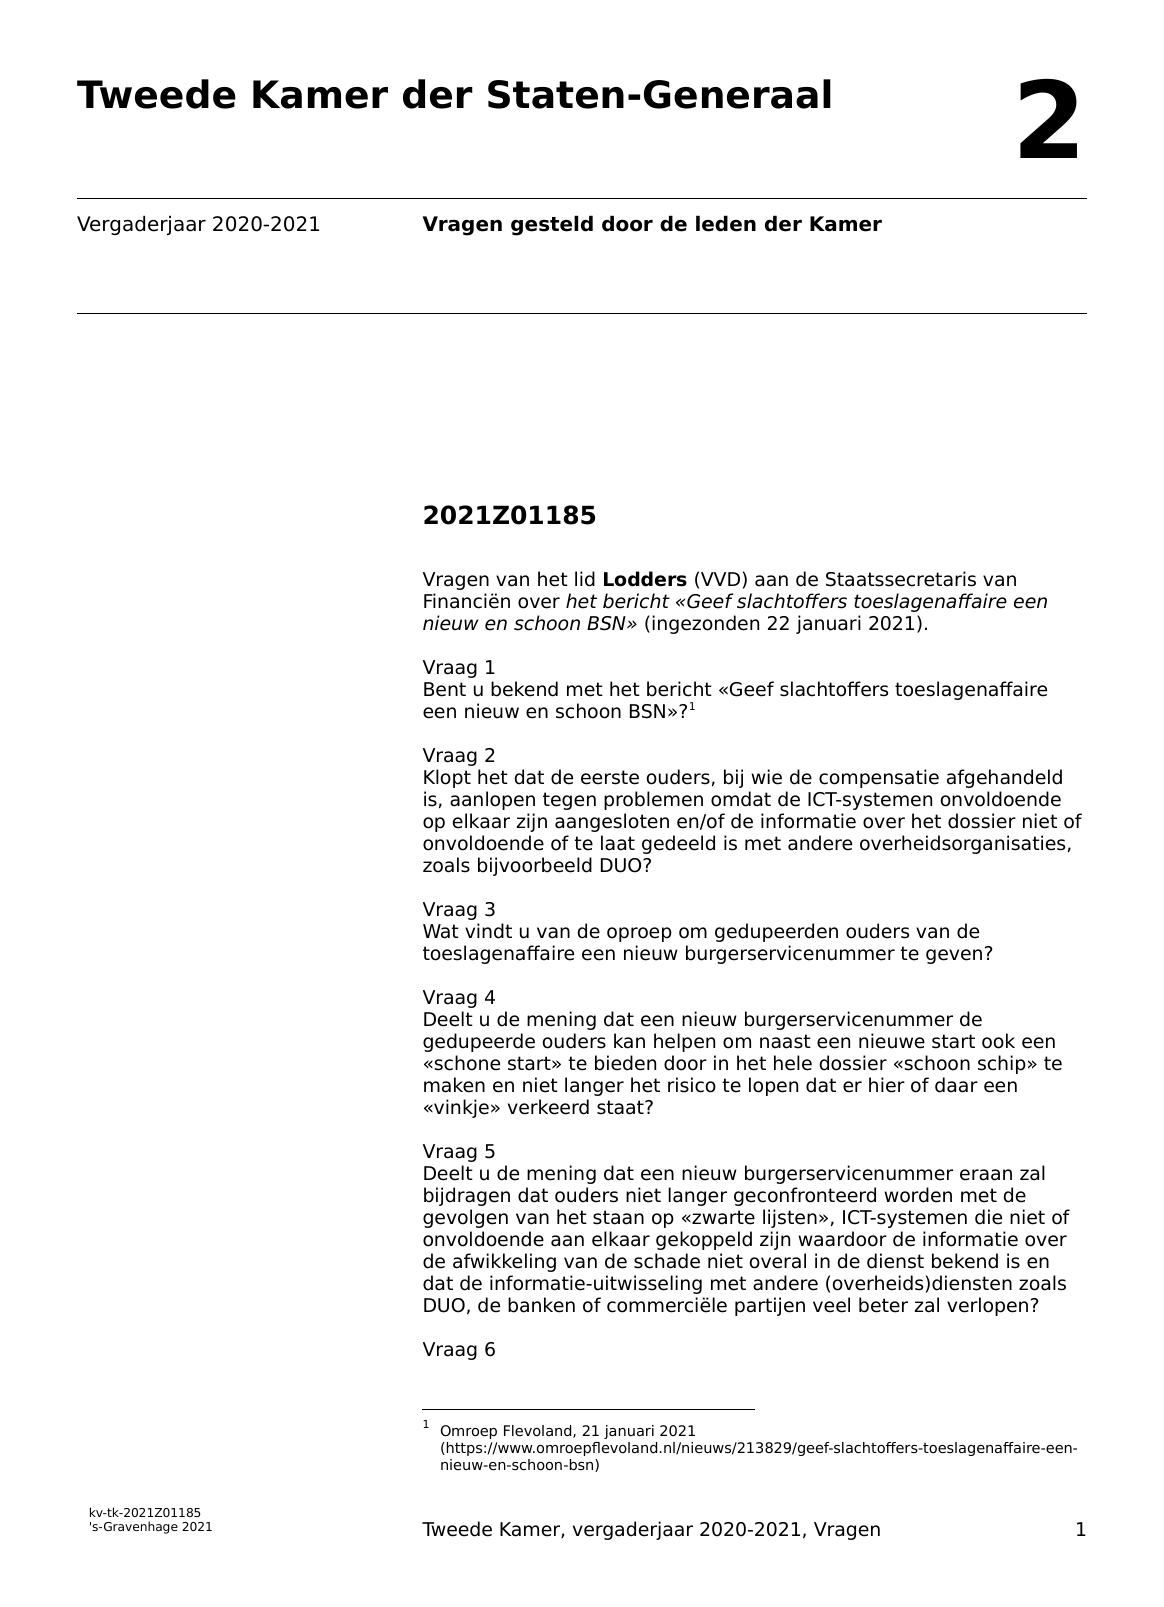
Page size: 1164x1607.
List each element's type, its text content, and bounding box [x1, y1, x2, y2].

table_cell Vergaderjaar 2020-2021 [77, 199, 422, 313]
text Deelt u de mening dat een nieuw burgerservicenummer de gedupeerde ouders kan helpen om naast een nieuwe start ook een «schone start» te bieden door in het hele dossier «schoon schip» te maken en niet langer het risico te lopen dat er hier of daar een «vinkje» verkeerd staat? [422, 1009, 1087, 1119]
text Deelt u de mening dat een nieuw burgerservicenummer eraan zal bijdragen dat ouders niet langer geconfronteerd worden met de gevolgen van het staan op «zwarte lijsten», ICT-systemen die niet of onvoldoende aan elkaar gekoppeld zijn waardoor de informatie over de afwikkeling van de schade niet overal in de dienst bekend is en dat de informatie-uitwisseling met andere (overheids)diensten zoals DUO, de banken of commerciële partijen veel beter zal verlopen? [422, 1163, 1087, 1317]
table_header Tweede Kamer der Staten-Generaal [77, 59, 886, 198]
text 's-Gravenhage 2021 [88, 1520, 323, 1534]
table_cell Vragen gesteld door de leden der Kamer [422, 199, 1087, 313]
text Wat vindt u van de oproep om gedupeerden ouders van de toeslagenaffaire een nieuw burgerservicenummer te geven? [422, 921, 1087, 965]
text Vraag 1 [422, 657, 1087, 679]
text kv-tk-2021Z01185 [88, 1506, 323, 1520]
text Vraag 3 [422, 899, 1087, 921]
table_header 2 [886, 59, 1087, 198]
text Omroep Flevoland, 21 januari 2021 (https://www.omroepflevoland.nl/nieuws/213829/geef-slachtoffers-toeslagenaffaire-een-nieuw-en-schoon-bsn) [422, 1418, 1087, 1474]
text Bent u bekend met het bericht «Geef slachtoffers toeslagenaffaire een nieuw en schoon BSN»? [422, 679, 1087, 723]
text Vraag 4 [422, 987, 1087, 1009]
text Klopt het dat de eerste ouders, bij wie de compensatie afgehandeld is, aanlopen tegen problemen omdat de ICT-systemen onvoldoende op elkaar zijn aangesloten en/of de informatie over het dossier niet of onvoldoende of te laat gedeeld is met andere overheidsorganisaties, zoals bijvoorbeeld DUO? [422, 767, 1087, 877]
text 2021Z01185 [422, 501, 1087, 531]
text Vraag 5 [422, 1141, 1087, 1163]
text Vragen van het lid Lodders (VVD) aan de Staatssecretaris van Financiën over het bericht «Geef slachtoffers toeslagenaffaire een nieuw en schoon BSN» (ingezonden 22 januari 2021). [422, 569, 1087, 635]
text Vraag 6 [422, 1339, 1087, 1361]
text Vraag 2 [422, 745, 1087, 767]
